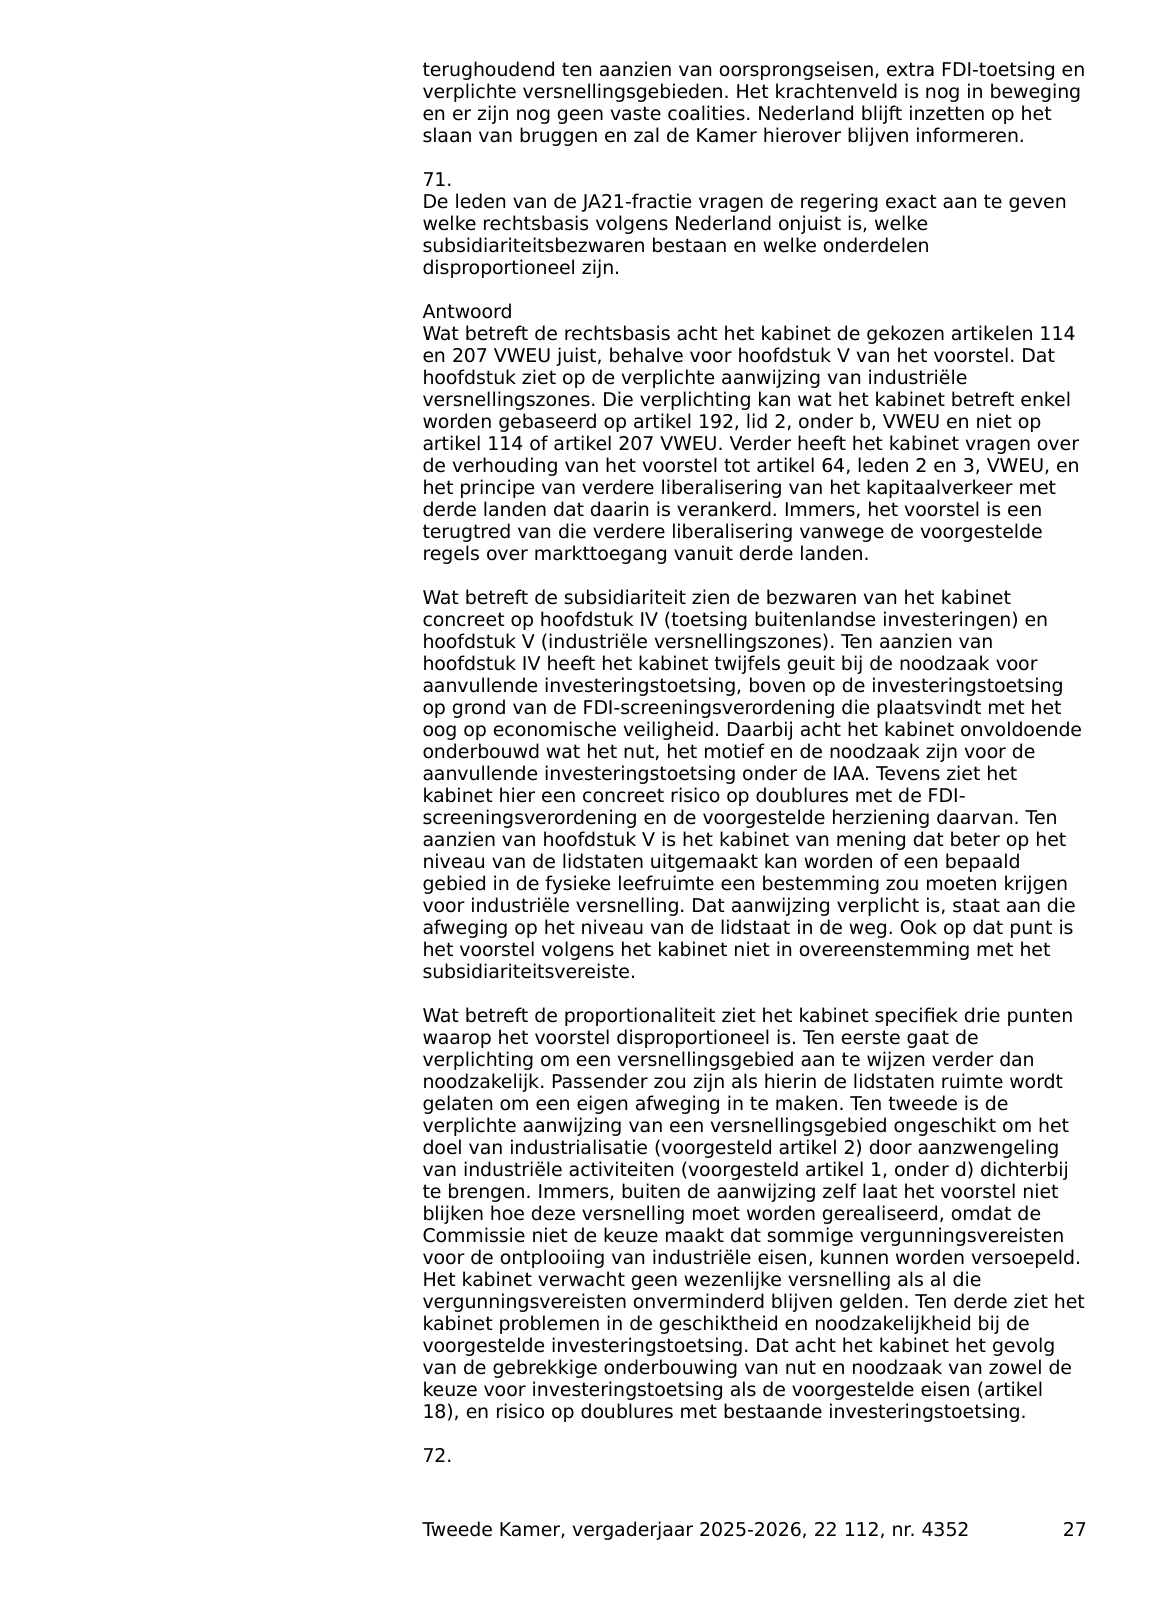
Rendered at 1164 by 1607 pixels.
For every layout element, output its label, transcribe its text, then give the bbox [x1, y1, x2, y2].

text Antwoord [422, 301, 1087, 323]
text 72. [422, 1445, 1087, 1467]
text Wat betreft de subsidiariteit zien de bezwaren van het kabinet concreet op hoofdstuk IV (toetsing buitenlandse investeringen) en hoofdstuk V (industriële versnellingszones). Ten aanzien van hoofdstuk IV heeft het kabinet twijfels geuit bij de noodzaak voor aanvullende investeringstoetsing, boven op de investeringstoetsing op grond van de FDI-screeningsverordening die plaatsvindt met het oog op economische veiligheid. Daarbij acht het kabinet onvoldoende onderbouwd wat het nut, het motief en de noodzaak zijn voor de aanvullende investeringstoetsing onder de IAA. Tevens ziet het kabinet hier een concreet risico op doublures met de FDI-screeningsverordening en de voorgestelde herziening daarvan. Ten aanzien van hoofdstuk V is het kabinet van mening dat beter op het niveau van de lidstaten uitgemaakt kan worden of een bepaald gebied in de fysieke leefruimte een bestemming zou moeten krijgen voor industriële versnelling. Dat aanwijzing verplicht is, staat aan die afweging op het niveau van de lidstaat in de weg. Ook op dat punt is het voorstel volgens het kabinet niet in overeenstemming met het subsidiariteitsvereiste. [422, 587, 1087, 983]
text 71. [422, 169, 1087, 191]
text De leden van de JA21-fractie vragen de regering exact aan te geven welke rechtsbasis volgens Nederland onjuist is, welke subsidiariteitsbezwaren bestaan en welke onderdelen disproportioneel zijn. [422, 191, 1087, 279]
text terughoudend ten aanzien van oorsprongseisen, extra FDI-toetsing en verplichte versnellingsgebieden. Het krachtenveld is nog in beweging en er zijn nog geen vaste coalities. Nederland blijft inzetten op het slaan van bruggen en zal de Kamer hierover blijven informeren. [422, 59, 1087, 147]
text Wat betreft de rechtsbasis acht het kabinet de gekozen artikelen 114 en 207 VWEU juist, behalve voor hoofdstuk V van het voorstel. Dat hoofdstuk ziet op de verplichte aanwijzing van industriële versnellingszones. Die verplichting kan wat het kabinet betreft enkel worden gebaseerd op artikel 192, lid 2, onder b, VWEU en niet op artikel 114 of artikel 207 VWEU. Verder heeft het kabinet vragen over de verhouding van het voorstel tot artikel 64, leden 2 en 3, VWEU, en het principe van verdere liberalisering van het kapitaalverkeer met derde landen dat daarin is verankerd. Immers, het voorstel is een terugtred van die verdere liberalisering vanwege de voorgestelde regels over markttoegang vanuit derde landen. [422, 323, 1087, 565]
text Wat betreft de proportionaliteit ziet het kabinet specifiek drie punten waarop het voorstel disproportioneel is. Ten eerste gaat de verplichting om een versnellingsgebied aan te wijzen verder dan noodzakelijk. Passender zou zijn als hierin de lidstaten ruimte wordt gelaten om een eigen afweging in te maken. Ten tweede is de verplichte aanwijzing van een versnellingsgebied ongeschikt om het doel van industrialisatie (voorgesteld artikel 2) door aanzwengeling van industriële activiteiten (voorgesteld artikel 1, onder d) dichterbij te brengen. Immers, buiten de aanwijzing zelf laat het voorstel niet blijken hoe deze versnelling moet worden gerealiseerd, omdat de Commissie niet de keuze maakt dat sommige vergunningsvereisten voor de ontplooiing van industriële eisen, kunnen worden versoepeld. Het kabinet verwacht geen wezenlijke versnelling als al die vergunningsvereisten onverminderd blijven gelden. Ten derde ziet het kabinet problemen in de geschiktheid en noodzakelijkheid bij de voorgestelde investeringstoetsing. Dat acht het kabinet het gevolg van de gebrekkige onderbouwing van nut en noodzaak van zowel de keuze voor investeringstoetsing als de voorgestelde eisen (artikel 18), en risico op doublures met bestaande investeringstoetsing. [422, 1005, 1087, 1423]
